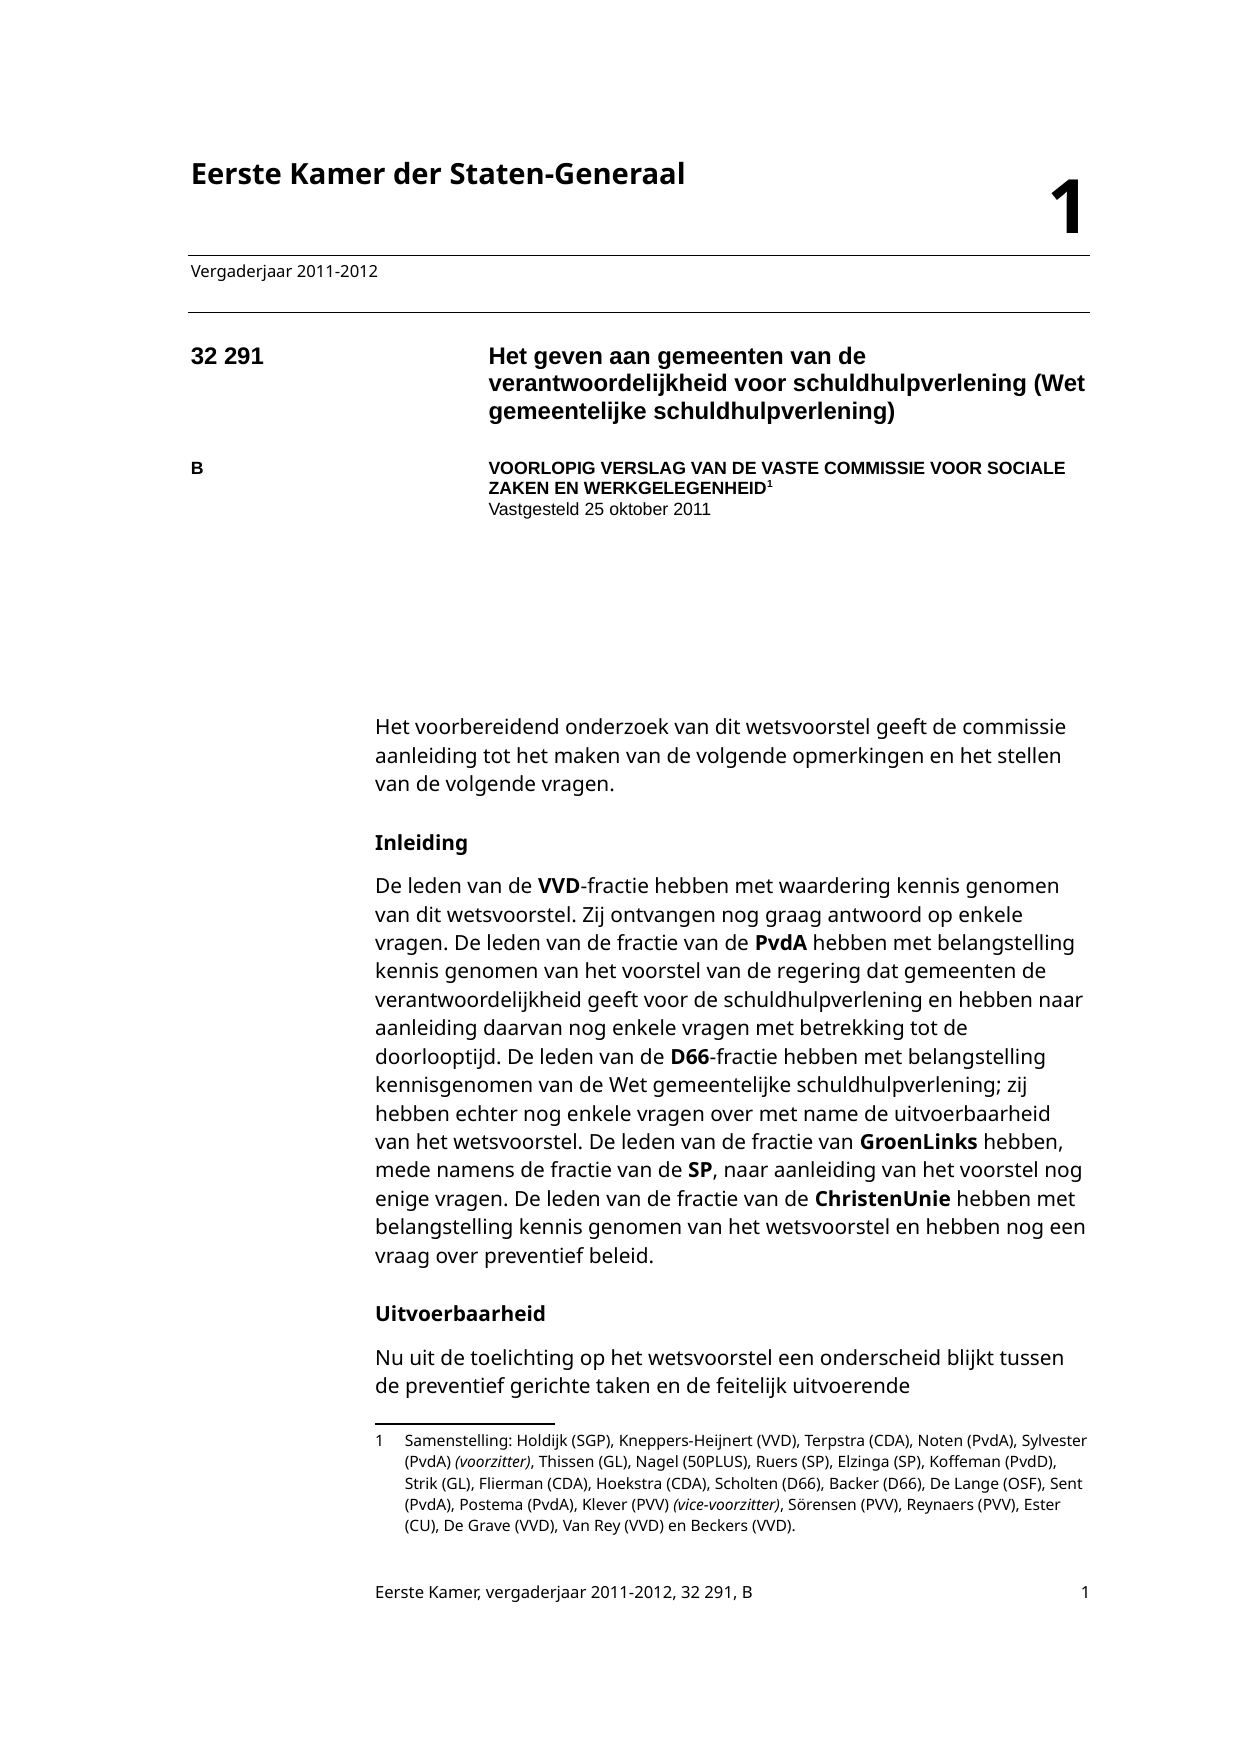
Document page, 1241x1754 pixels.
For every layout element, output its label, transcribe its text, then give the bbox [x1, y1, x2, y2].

text De leden van de VVD-fractie hebben met waardering kennis genomen van dit wetsvoorstel. Zij ontvangen nog graag antwoord op enkele vragen. De leden van de fractie van de PvdA hebben met belangstelling kennis genomen van het voorstel van de regering dat gemeenten de verantwoordelijkheid geeft voor de schuldhulpverlening en hebben naar aanleiding daarvan nog enkele vragen met betrekking tot de doorlooptijd. De leden van de D66-fractie hebben met belangstelling kennisgenomen van de Wet gemeentelijke schuldhulpverlening; zij hebben echter nog enkele vragen over met name de uitvoerbaarheid van het wetsvoorstel. De leden van de fractie van GroenLinks hebben, mede namens de fractie van de SP, naar aanleiding van het voorstel nog enige vragen. De leden van de fractie van de ChristenUnie hebben met belangstelling kennis genomen van het wetsvoorstel en hebben nog een vraag over preventief beleid. [375, 871, 1090, 1269]
table_cell Het geven aan gemeenten van de verantwoordelijkheid voor schuldhulpverlening (Wet gemeentelijke schuldhulpverlening) [485, 339, 1090, 454]
table_cell Vergaderjaar 2011-2012 [188, 256, 485, 312]
table_header Eerste Kamer der Staten-Generaal [188, 150, 909, 255]
text Nu uit de toelichting op het wetsvoorstel een onderscheid blijkt tussen de preventief gerichte taken en de feitelijk uitvoerende [375, 1343, 1090, 1400]
table_cell [188, 313, 485, 339]
table_cell B [188, 455, 485, 594]
table_cell 32 291 [188, 339, 485, 454]
table_cell VOORLOPIG VERSLAG VAN DE VASTE COMMISSIE VOOR SOCIALE ZAKEN EN WERKGELEGENHEID Vastgesteld 25 oktober 2011 [485, 455, 1090, 594]
text Inleiding [375, 828, 1090, 856]
text Uitvoerbaarheid [375, 1299, 1090, 1328]
table_cell [485, 313, 1090, 339]
text Het voorbereidend onderzoek van dit wetsvoorstel geeft de commissie aanleiding tot het maken van de volgende opmerkingen en het stellen van de volgende vragen. [375, 712, 1090, 798]
table_header 1 [910, 150, 1090, 255]
table_cell [485, 256, 1090, 312]
